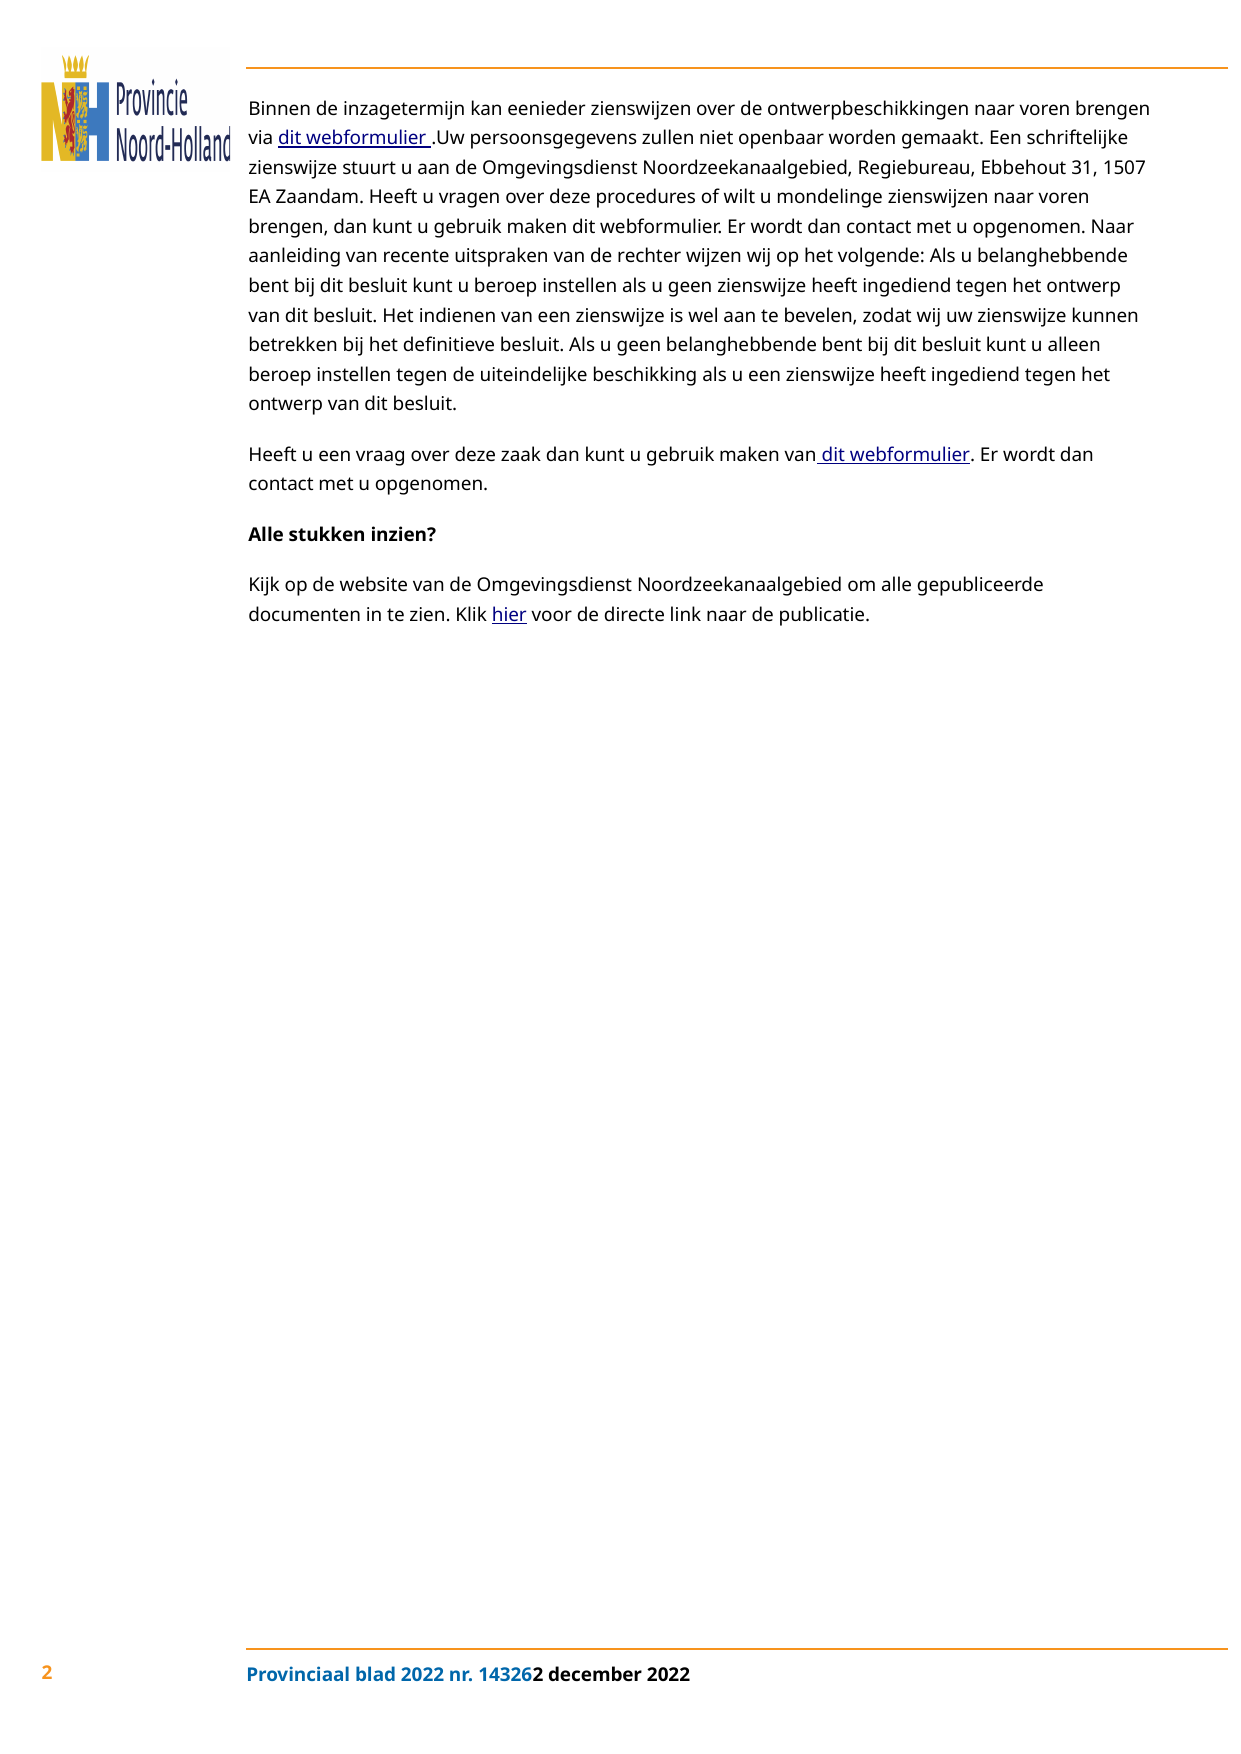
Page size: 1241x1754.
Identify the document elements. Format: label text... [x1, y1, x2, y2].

text Alle stukken inzien? [248, 521, 1152, 547]
picture [41, 47, 231, 172]
text Heeft u een vraag over deze zaak dan kunt u gebruik maken van dit webformulier. Er wordt dan contact met u opgenomen. [248, 441, 1152, 496]
text Binnen de inzagetermijn kan eenieder zienswijzen over de ontwerpbeschikkingen naar voren brengen via dit webformulier .Uw persoonsgegevens zullen niet openbaar worden gemaakt. Een schriftelijke zienswijze stuurt u aan de Omgevingsdienst Noordzeekanaalgebied, Regiebureau, Ebbehout 31, 1507 EA Zaandam. Heeft u vragen over deze procedures of wilt u mondelinge zienswijzen naar voren brengen, dan kunt u gebruik maken dit webformulier. Er wordt dan contact met u opgenomen. Naar aanleiding van recente uitspraken van de rechter wijzen wij op het volgende: Als u belanghebbende bent bij dit besluit kunt u beroep instellen als u geen zienswijze heeft ingediend tegen het ontwerp van dit besluit. Het indienen van een zienswijze is wel aan te bevelen, zodat wij uw zienswijze kunnen betrekken bij het definitieve besluit. Als u geen belanghebbende bent bij dit besluit kunt u alleen beroep instellen tegen de uiteindelijke beschikking als u een zienswijze heeft ingediend tegen het ontwerp van dit besluit. [248, 95, 1152, 416]
text Kijk op de website van de Omgevingsdienst Noordzeekanaalgebied om alle gepubliceerde documenten in te zien. Klik hier voor de directe link naar de publicatie. [248, 571, 1152, 627]
